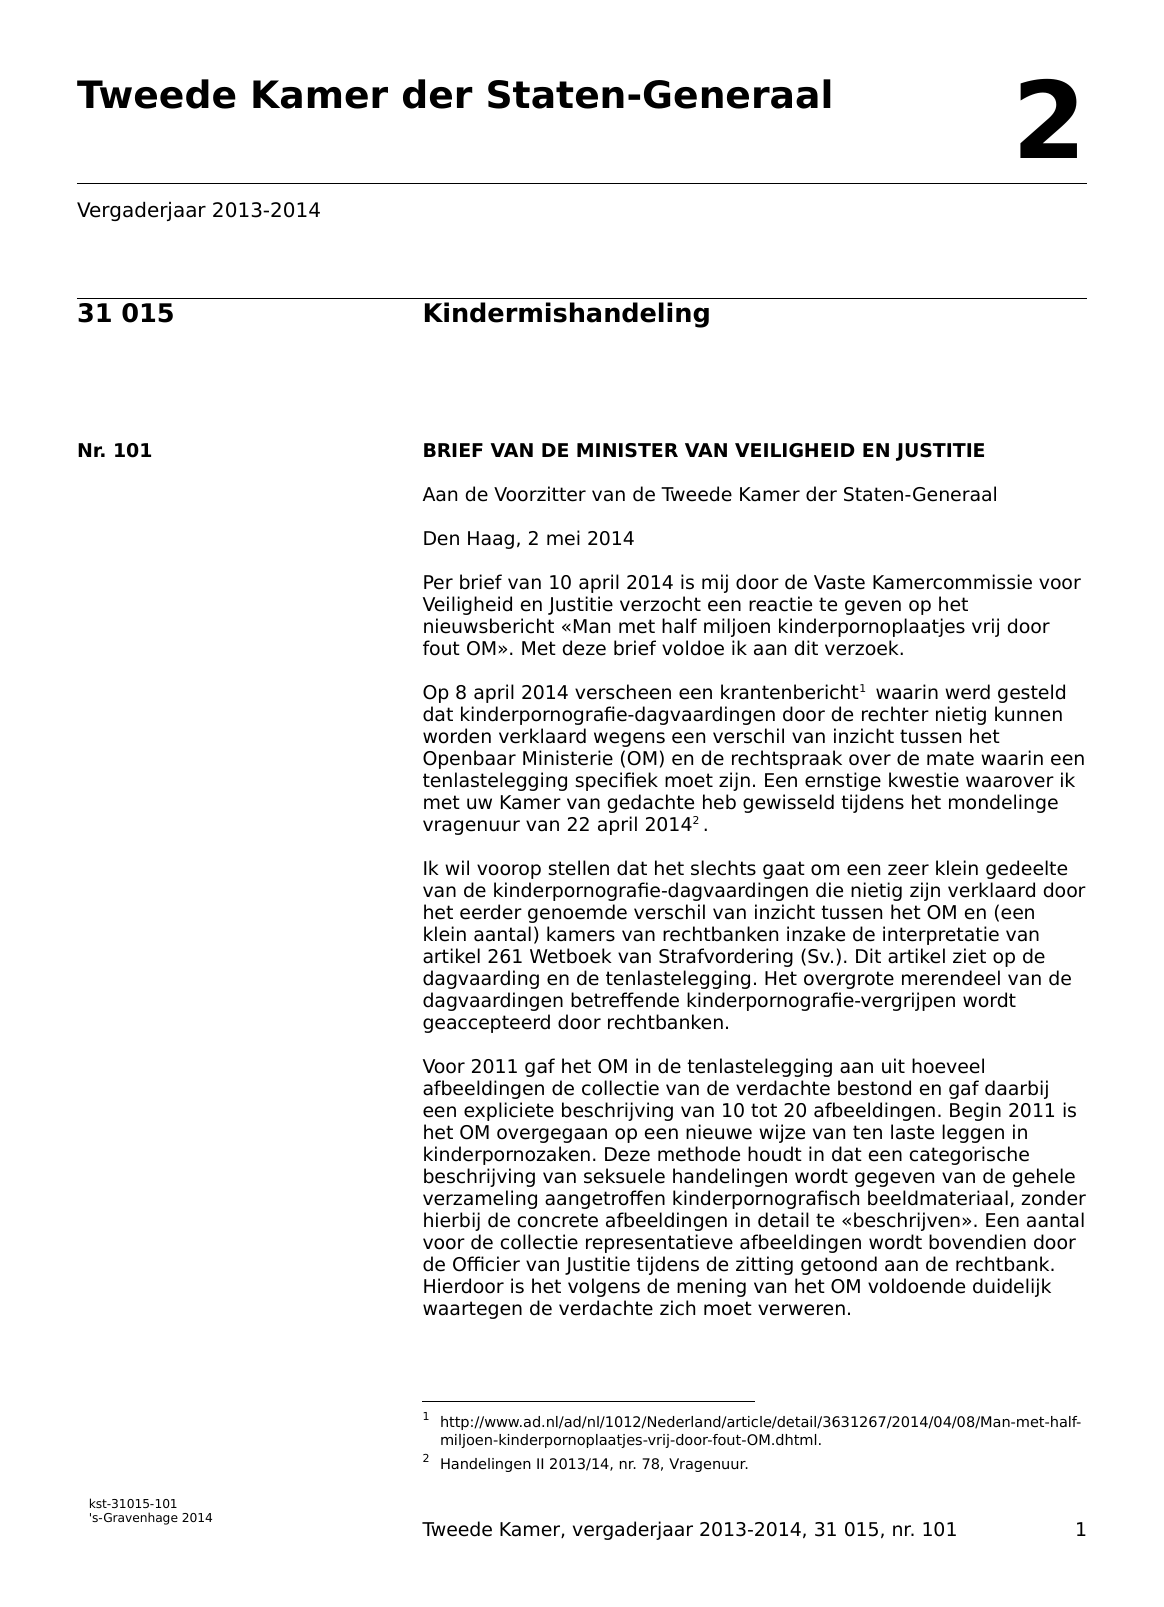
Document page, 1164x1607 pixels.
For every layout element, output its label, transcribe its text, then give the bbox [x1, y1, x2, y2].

table_header Tweede Kamer der Staten-Generaal [77, 59, 886, 183]
subtitle 31 015 Kindermishandeling [77, 299, 1087, 329]
text http://www.ad.nl/ad/nl/1012/Nederland/article/detail/3631267/2014/04/08/Man-met-half-miljoen-kinderpornoplaatjes-vrij-door-fout-OM.dhtml. [422, 1410, 1087, 1449]
text Handelingen II 2013/14, nr. 78, Vragenuur. [422, 1452, 1087, 1474]
text 's-Gravenhage 2014 [88, 1511, 323, 1525]
text Op 8 april 2014 verscheen een krantenbericht waarin werd gesteld dat kinderpornografie-dagvaardingen door de rechter nietig kunnen worden verklaard wegens een verschil van inzicht tussen het Openbaar Ministerie (OM) en de rechtspraak over de mate waarin een tenlastelegging specifiek moet zijn. Een ernstige kwestie waarover ik met uw Kamer van gedachte heb gewisseld tijdens het mondelinge vragenuur van 22 april 2014. [422, 682, 1087, 836]
text Aan de Voorzitter van de Tweede Kamer der Staten-Generaal [422, 484, 1087, 506]
text Ik wil voorop stellen dat het slechts gaat om een zeer klein gedeelte van de kinderpornografie-dagvaardingen die nietig zijn verklaard door het eerder genoemde verschil van inzicht tussen het OM en (een klein aantal) kamers van rechtbanken inzake de interpretatie van artikel 261 Wetboek van Strafvordering (Sv.). Dit artikel ziet op de dagvaarding en de tenlastelegging. Het overgrote merendeel van de dagvaardingen betreffende kinderpornografie-vergrijpen wordt geaccepteerd door rechtbanken. [422, 858, 1087, 1034]
table_cell Vergaderjaar 2013-2014 [77, 184, 1087, 298]
text kst-31015-101 [88, 1497, 323, 1511]
text Voor 2011 gaf het OM in de tenlastelegging aan uit hoeveel afbeeldingen de collectie van de verdachte bestond en gaf daarbij een expliciete beschrijving van 10 tot 20 afbeeldingen. Begin 2011 is het OM overgegaan op een nieuwe wijze van ten laste leggen in kinderpornozaken. Deze methode houdt in dat een categorische beschrijving van seksuele handelingen wordt gegeven van de gehele verzameling aangetroffen kinderpornografisch beeldmateriaal, zonder hierbij de concrete afbeeldingen in detail te «beschrijven». Een aantal voor de collectie representatieve afbeeldingen wordt bovendien door de Officier van Justitie tijdens de zitting getoond aan de rechtbank. Hierdoor is het volgens de mening van het OM voldoende duidelijk waartegen de verdachte zich moet verweren. [422, 1056, 1087, 1320]
subtitle Nr. 101 BRIEF VAN DE MINISTER VAN VEILIGHEID EN JUSTITIE [77, 440, 1087, 462]
text Den Haag, 2 mei 2014 [422, 528, 1087, 550]
table_header 2 [886, 59, 1087, 183]
text Per brief van 10 april 2014 is mij door de Vaste Kamercommissie voor Veiligheid en Justitie verzocht een reactie te geven op het nieuwsbericht «Man met half miljoen kinderpornoplaatjes vrij door fout OM». Met deze brief voldoe ik aan dit verzoek. [422, 572, 1087, 660]
